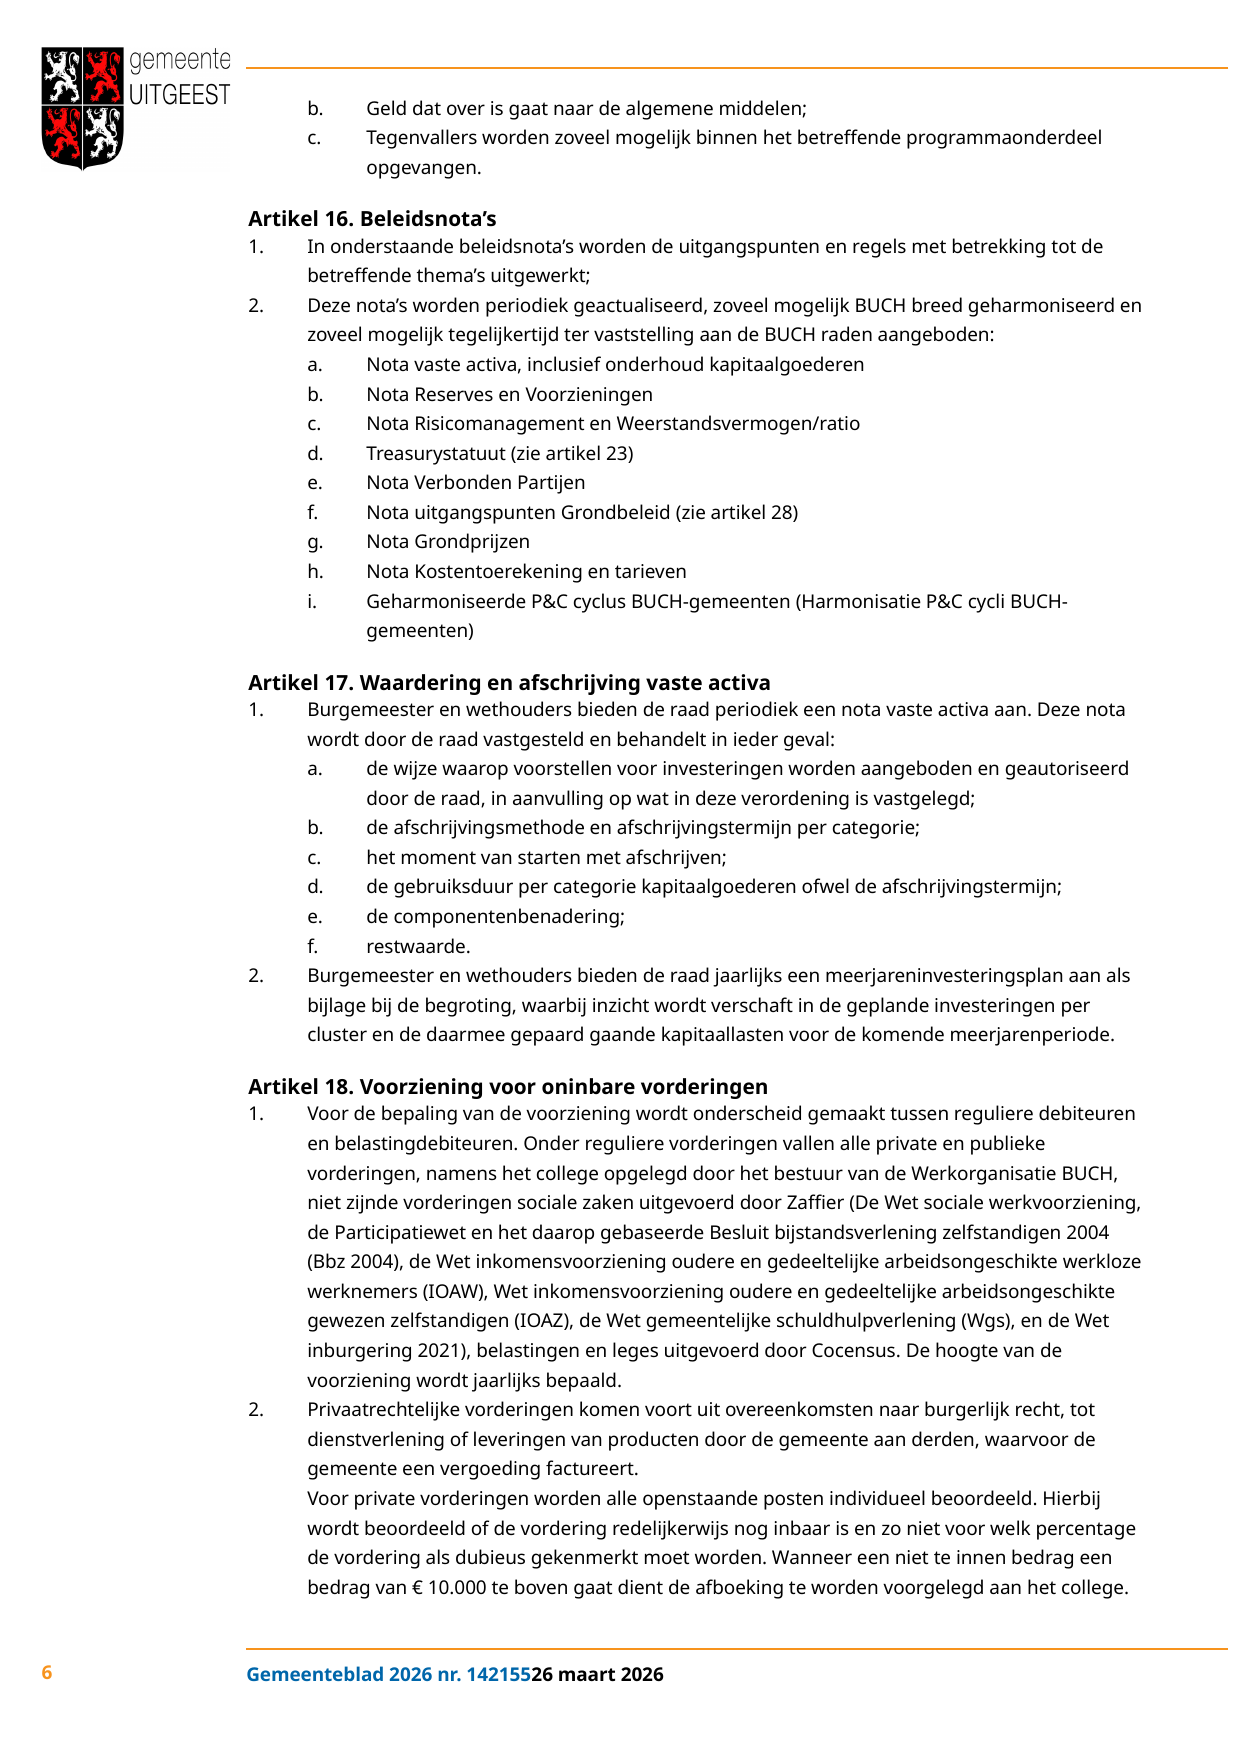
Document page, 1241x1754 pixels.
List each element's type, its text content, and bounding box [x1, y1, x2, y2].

list Burgemeester en wethouders bieden de raad jaarlijks een meerjareninvesteringsplan aan als bijlage bij de begroting, waarbij inzicht wordt verschaft in de geplande investeringen per cluster en de daarmee gepaard gaande kapitaallasten voor de komende meerjarenperiode. [248, 962, 1152, 1047]
list Voor private vorderingen worden alle openstaande posten individueel beoordeeld. Hierbij wordt beoordeeld of de vordering redelijkerwijs nog inbaar is en zo niet voor welk percentage de vordering als dubieus gekenmerkt moet worden. Wanneer een niet te innen bedrag een bedrag van € 10.000 te boven gaat dient de afboeking te worden voorgelegd aan het college. [248, 1485, 1152, 1599]
list Nota Risicomanagement en Weerstandsvermogen/ratio [307, 410, 1152, 436]
list de wijze waarop voorstellen voor investeringen worden aangeboden en geautoriseerd door de raad, in aanvulling op wat in deze verordening is vastgelegd; [307, 755, 1152, 811]
list In onderstaande beleidsnota’s worden de uitgangspunten en regels met betrekking tot de betreffende thema’s uitgewerkt; [248, 233, 1152, 288]
picture [41, 47, 231, 172]
list de gebruiksduur per categorie kapitaalgoederen ofwel de afschrijvingstermijn; [307, 874, 1152, 899]
list Nota Reserves en Voorzieningen [307, 381, 1152, 406]
list Nota Grondprijzen [307, 529, 1152, 554]
list Nota uitgangspunten Grondbeleid (zie artikel 28) [307, 499, 1152, 525]
list Geld dat over is gaat naar de algemene middelen; [307, 95, 1152, 121]
list Privaatrechtelijke vorderingen komen voort uit overeenkomsten naar burgerlijk recht, tot dienstverlening of leveringen van producten door de gemeente aan derden, waarvoor de gemeente een vergoeding factureert. [248, 1396, 1152, 1481]
text Artikel 18. Voorziening voor oninbare vorderingen [248, 1072, 1152, 1101]
list Deze nota’s worden periodiek geactualiseerd, zoveel mogelijk BUCH breed geharmoniseerd en zoveel mogelijk tegelijkertijd ter vaststelling aan de BUCH raden aangeboden: [248, 292, 1152, 347]
list restwaarde. [307, 933, 1152, 959]
list Treasurystatuut (zie artikel 23) [307, 440, 1152, 466]
text Artikel 16. Beleidsnota’s [248, 204, 1152, 233]
list Nota Kostentoerekening en tarieven [307, 558, 1152, 584]
list Nota vaste activa, inclusief onderhoud kapitaalgoederen [307, 351, 1152, 377]
list Tegenvallers worden zoveel mogelijk binnen het betreffende programmaonderdeel opgevangen. [307, 124, 1152, 180]
list Voor de bepaling van de voorziening wordt onderscheid gemaakt tussen reguliere debiteuren en belastingdebiteuren. Onder reguliere vorderingen vallen alle private en publieke vorderingen, namens het college opgelegd door het bestuur van de Werkorganisatie BUCH, niet zijnde vorderingen sociale zaken uitgevoerd door Zaffier (De Wet sociale werkvoorziening, de Participatiewet en het daarop gebaseerde Besluit bijstandsverlening zelfstandigen 2004 (Bbz 2004), de Wet inkomensvoorziening oudere en gedeeltelijke arbeidsongeschikte werkloze werknemers (IOAW), Wet inkomensvoorziening oudere en gedeeltelijke arbeidsongeschikte gewezen zelfstandigen (IOAZ), de Wet gemeentelijke schuldhulpverlening (Wgs), en de Wet inburgering 2021), belastingen en leges uitgevoerd door Cocensus. De hoogte van de voorziening wordt jaarlijks bepaald. [248, 1101, 1152, 1392]
list het moment van starten met afschrijven; [307, 844, 1152, 870]
list Geharmoniseerde P&C cyclus BUCH-gemeenten (Harmonisatie P&C cycli BUCH-gemeenten) [307, 588, 1152, 643]
list Burgemeester en wethouders bieden de raad periodiek een nota vaste activa aan. Deze nota wordt door de raad vastgesteld en behandelt in ieder geval: [248, 696, 1152, 752]
list de componentenbenadering; [307, 903, 1152, 929]
text Artikel 17. Waardering en afschrijving vaste activa [248, 668, 1152, 696]
list Nota Verbonden Partijen [307, 469, 1152, 495]
list de afschrijvingsmethode en afschrijvingstermijn per categorie; [307, 814, 1152, 840]
